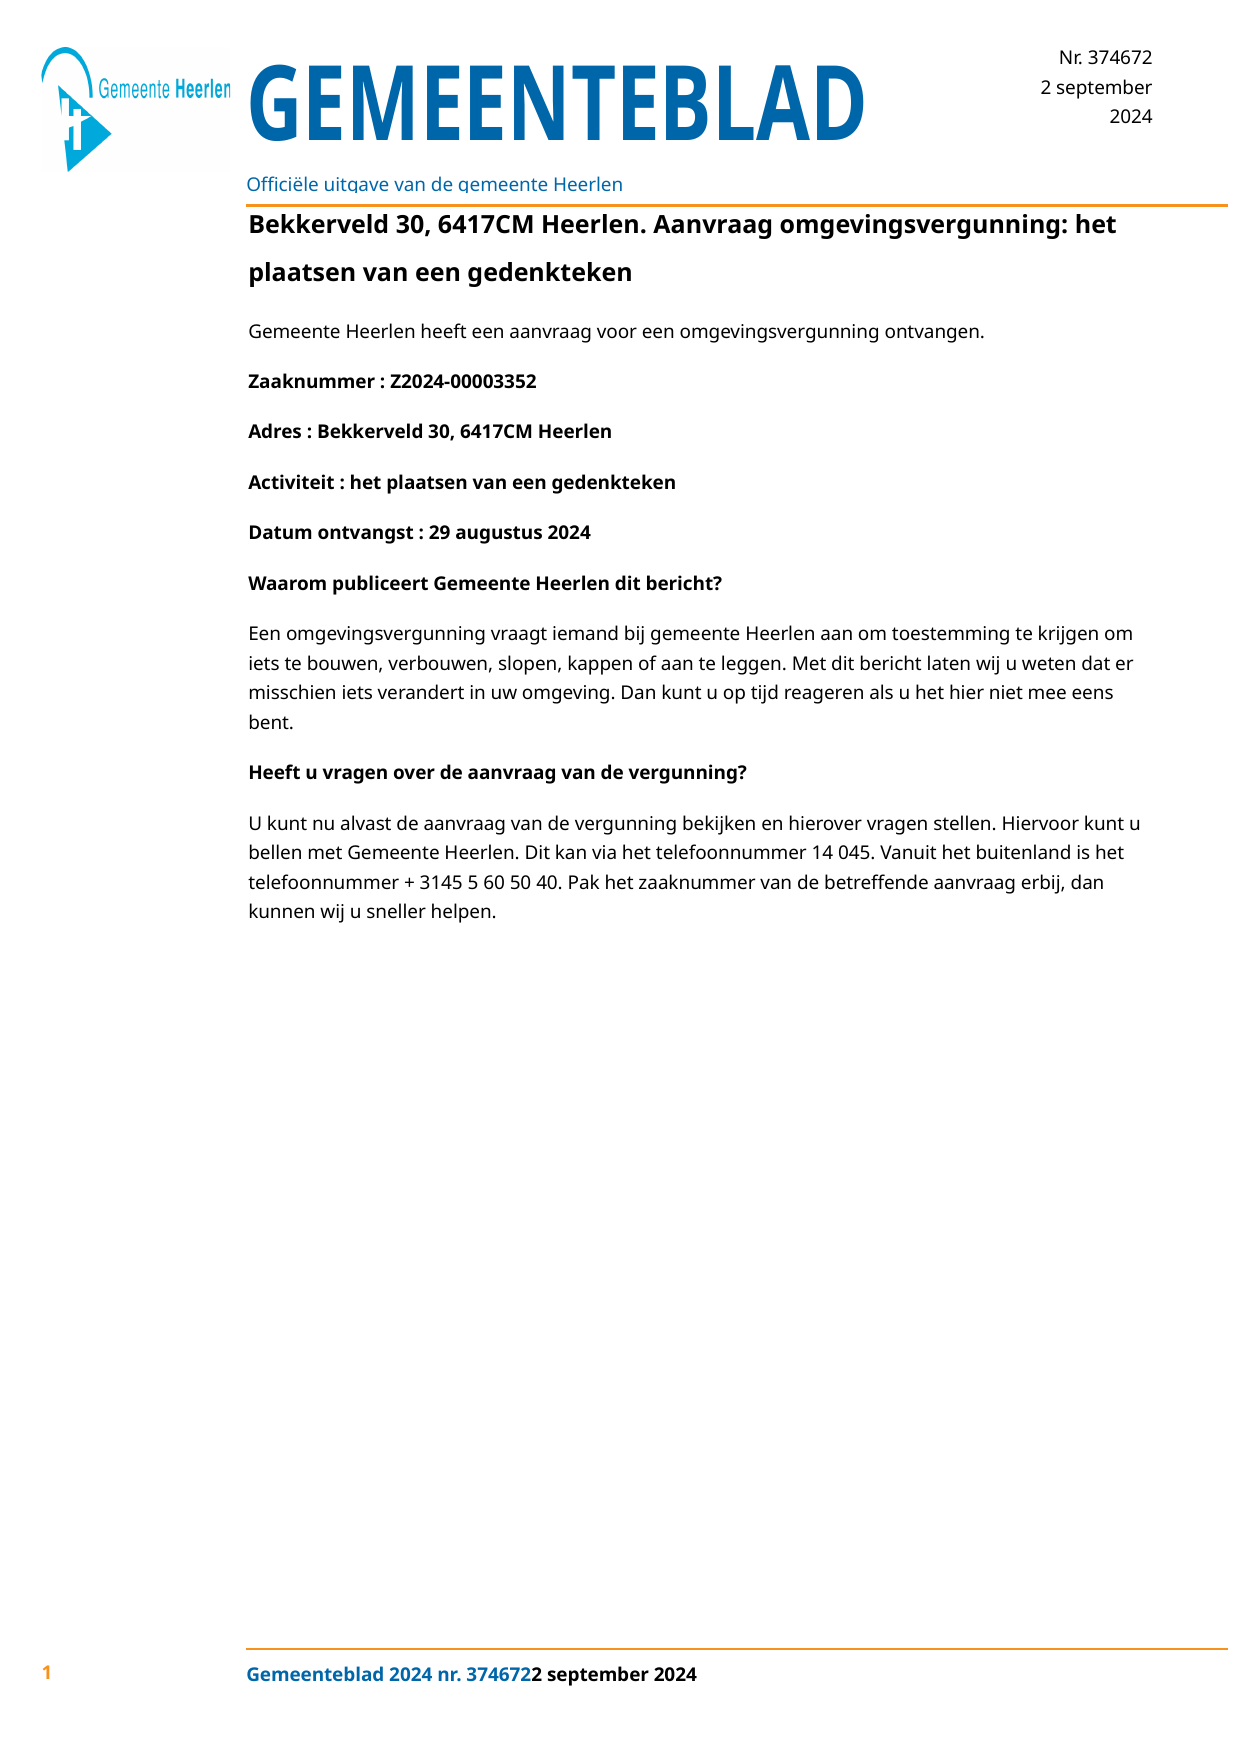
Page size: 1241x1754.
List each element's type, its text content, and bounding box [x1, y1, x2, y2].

text U kunt nu alvast de aanvraag van de vergunning bekijken en hierover vragen stellen. Hiervoor kunt u bellen met Gemeente Heerlen. Dit kan via het telefoonnummer 14 045. Vanuit het buitenland is het telefoonnummer + 3145 5 60 50 40. Pak het zaaknummer van de betreffende aanvraag erbij, dan kunnen wij u sneller helpen. [248, 810, 1152, 924]
text Bekkerveld 30, 6417CM Heerlen. Aanvraag omgevingsvergunning: het plaatsen van een gedenkteken [248, 207, 1152, 288]
text Datum ontvangst : 29 augustus 2024 [248, 519, 1152, 545]
picture [41, 47, 59, 70]
text Heeft u vragen over de aanvraag van de vergunning? [248, 759, 1152, 785]
text Waarom publiceert Gemeente Heerlen dit bericht? [248, 570, 1152, 596]
text Zaaknummer : Z2024-00003352 [248, 368, 1152, 394]
picture [41, 47, 231, 172]
text Activiteit : het plaatsen van een gedenkteken [248, 469, 1152, 495]
text Gemeente Heerlen heeft een aanvraag voor een omgevingsvergunning ontvangen. [248, 318, 1152, 344]
text Adres : Bekkerveld 30, 6417CM Heerlen [248, 419, 1152, 444]
text Een omgevingsvergunning vraagt iemand bij gemeente Heerlen aan om toestemming te krijgen om iets te bouwen, verbouwen, slopen, kappen of aan te leggen. Met dit bericht laten wij u weten dat er misschien iets verandert in uw omgeving. Dan kunt u op tijd reageren als u het hier niet mee eens bent. [248, 620, 1152, 735]
